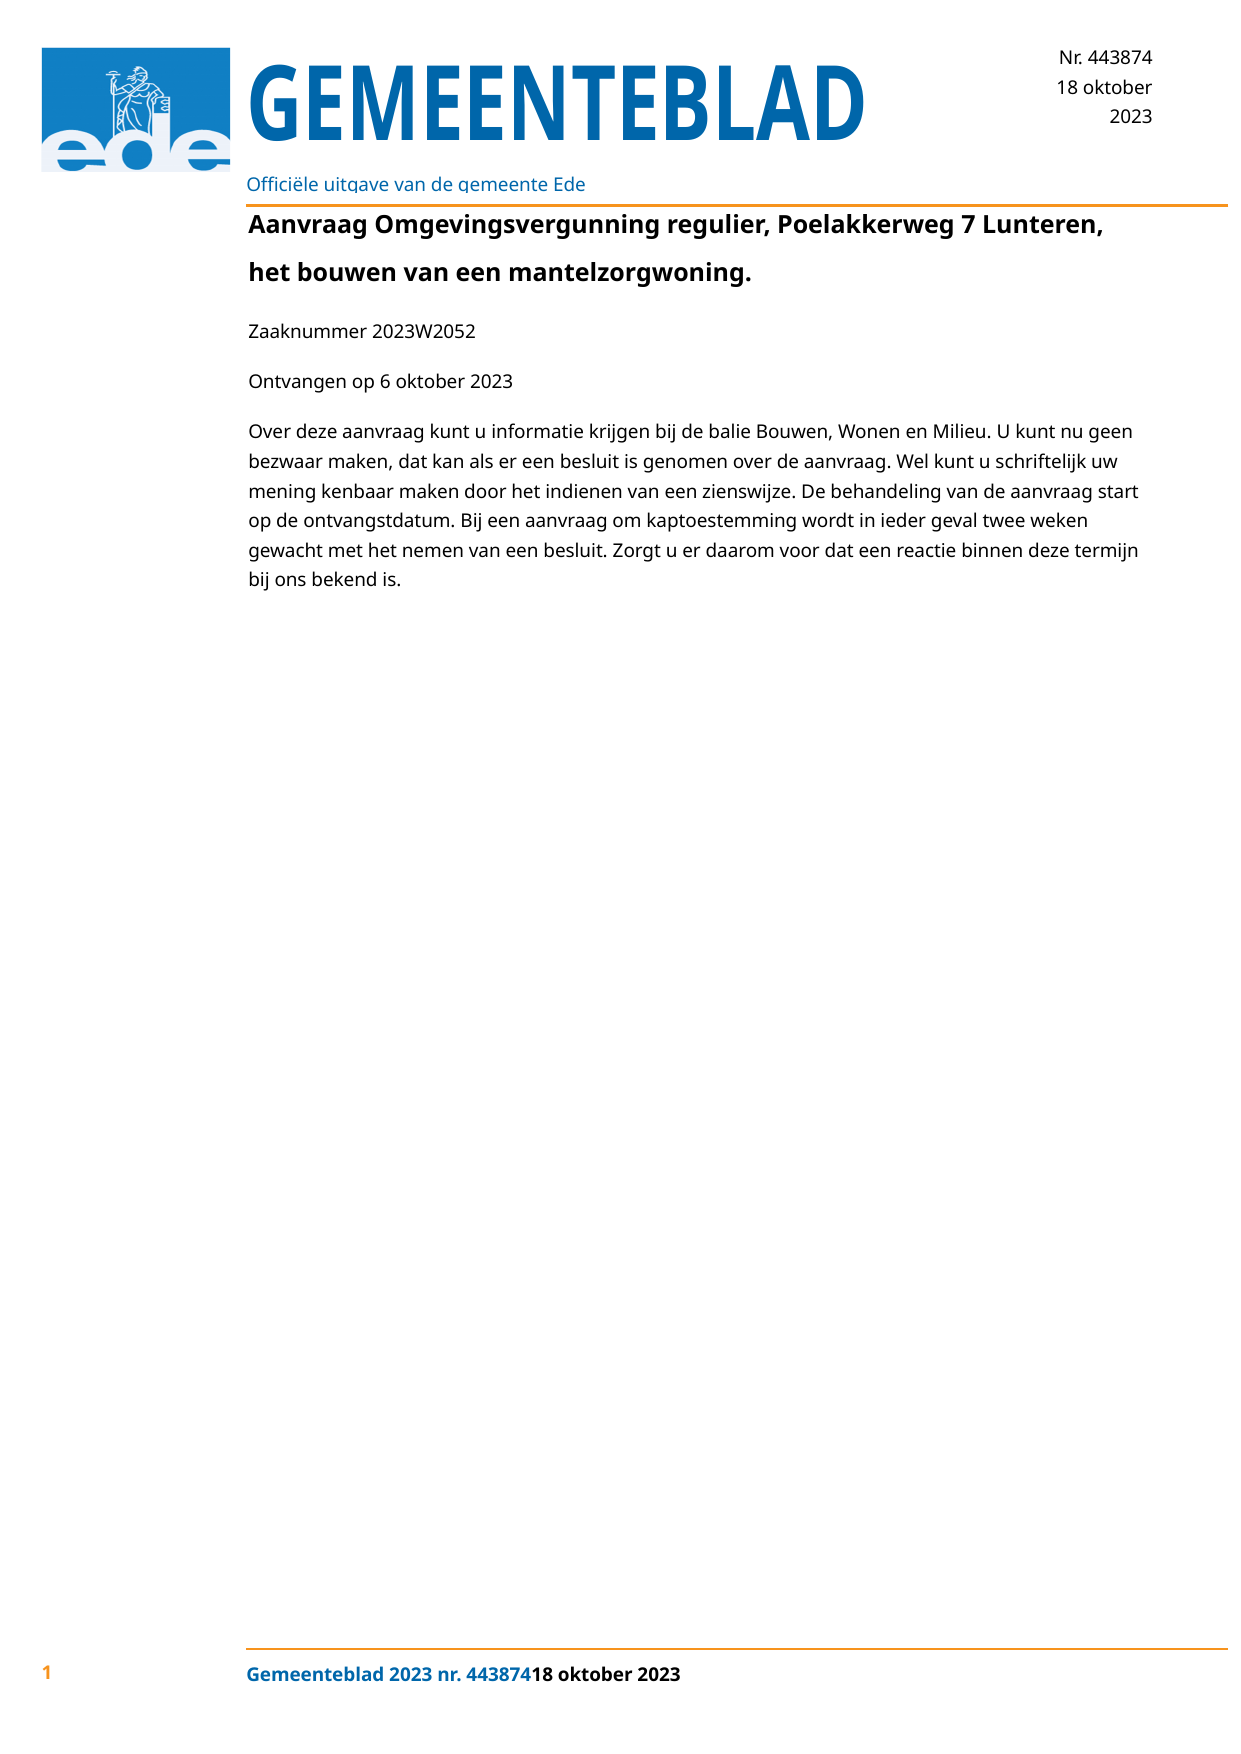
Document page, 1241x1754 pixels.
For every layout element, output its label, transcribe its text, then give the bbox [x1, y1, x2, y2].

text Over deze aanvraag kunt u informatie krijgen bij de balie Bouwen, Wonen en Milieu. U kunt nu geen bezwaar maken, dat kan als er een besluit is genomen over de aanvraag. Wel kunt u schriftelijk uw mening kenbaar maken door het indienen van een zienswijze. De behandeling van de aanvraag start op de ontvangstdatum. Bij een aanvraag om kaptoestemming wordt in ieder geval twee weken gewacht met het nemen van een besluit. Zorgt u er daarom voor dat een reactie binnen deze termijn bij ons bekend is. [248, 419, 1152, 592]
text Aanvraag Omgevingsvergunning regulier, Poelakkerweg 7 Lunteren, het bouwen van een mantelzorgwoning. [248, 207, 1152, 288]
text Zaaknummer 2023W2052 [248, 318, 1152, 344]
text Ontvangen op 6 oktober 2023 [248, 368, 1152, 394]
picture [41, 47, 231, 172]
